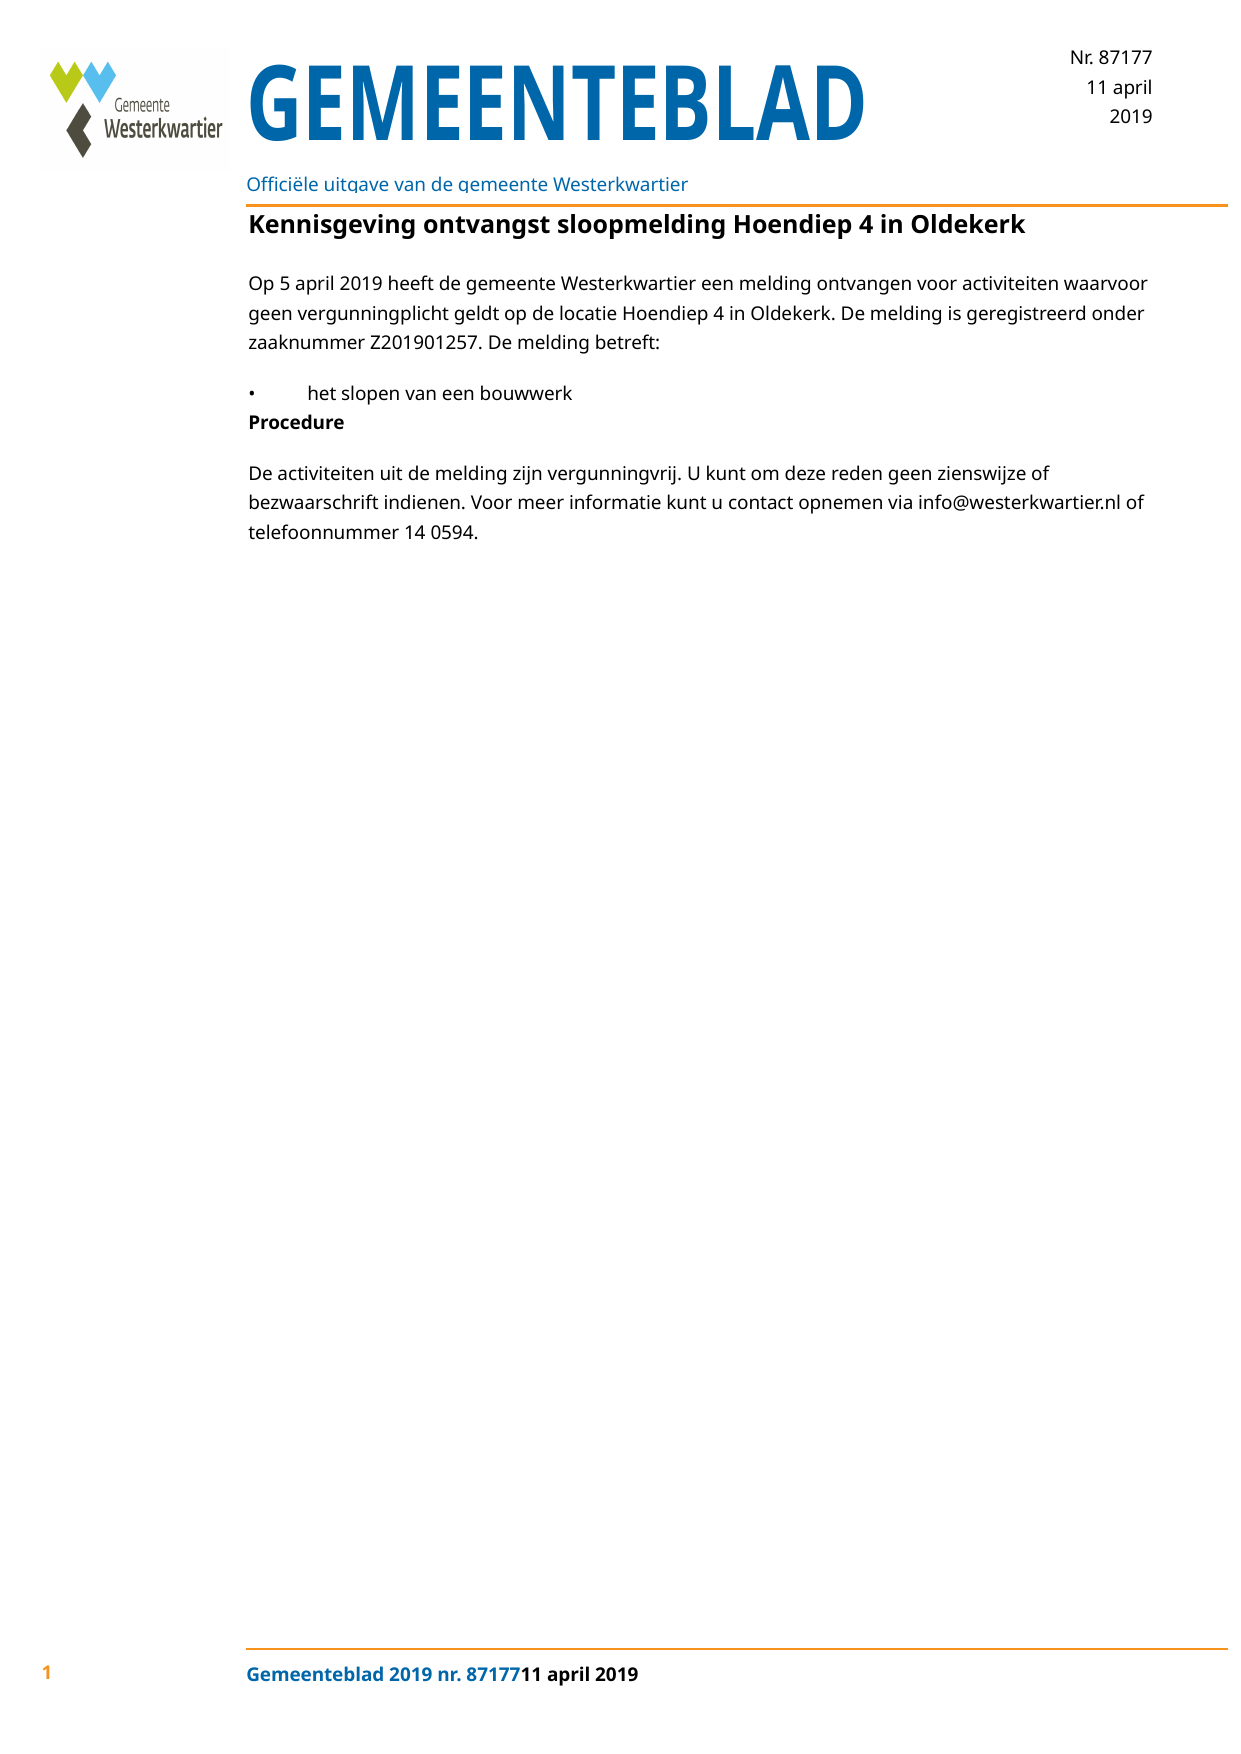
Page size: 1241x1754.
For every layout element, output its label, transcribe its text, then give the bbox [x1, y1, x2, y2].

text Op 5 april 2019 heeft de gemeente Westerkwartier een melding ontvangen voor activiteiten waarvoor geen vergunningplicht geldt op de locatie Hoendiep 4 in Oldekerk. De melding is geregistreerd onder zaaknummer Z201901257. De melding betreft: [248, 270, 1152, 355]
picture [41, 47, 231, 172]
list het slopen van een bouwwerk [248, 380, 1152, 406]
text Kennisgeving ontvangst sloopmelding Hoendiep 4 in Oldekerk [248, 207, 1152, 241]
text De activiteiten uit de melding zijn vergunningvrij. U kunt om deze reden geen zienswijze of bezwaarschrift indienen. Voor meer informatie kunt u contact opnemen via info@westerkwartier.nl of telefoonnummer 14 0594. [248, 460, 1152, 545]
text Procedure [248, 409, 1152, 435]
